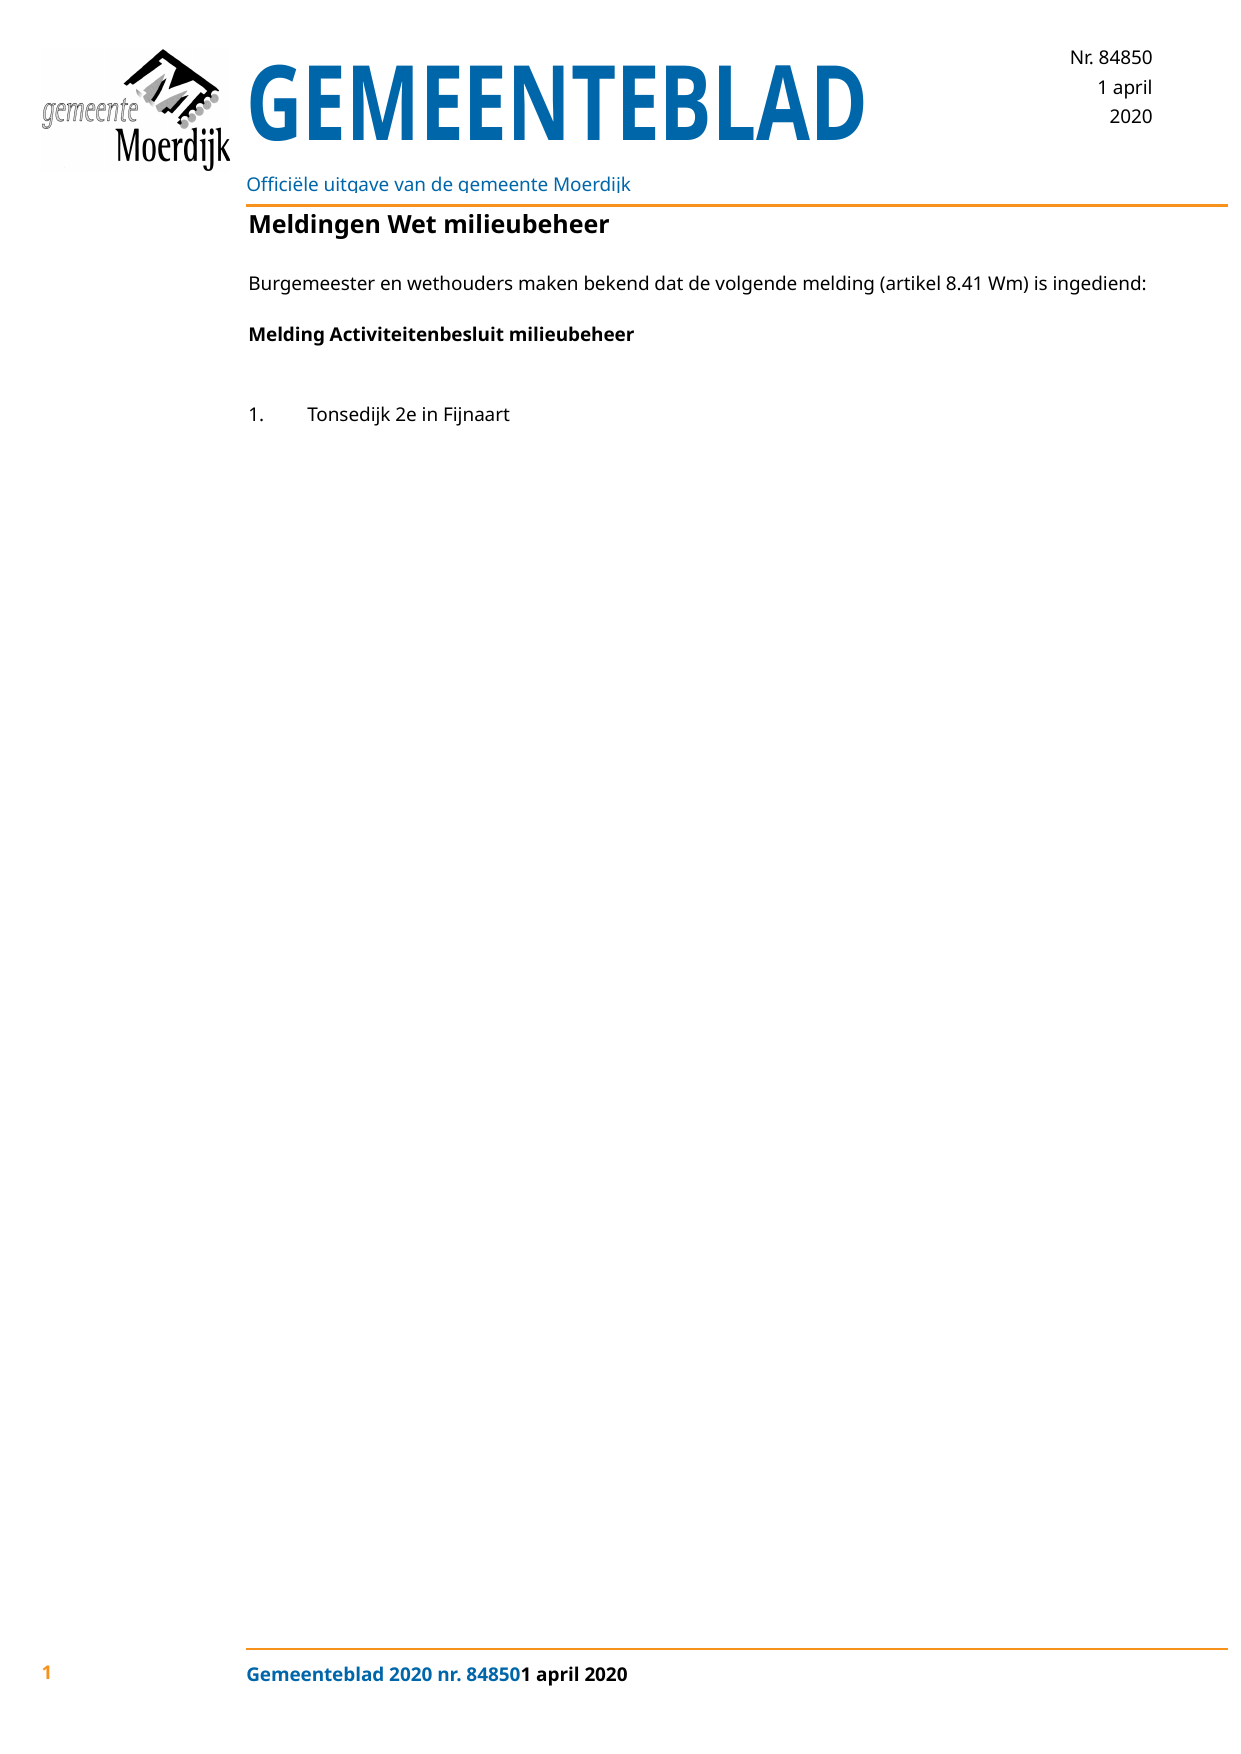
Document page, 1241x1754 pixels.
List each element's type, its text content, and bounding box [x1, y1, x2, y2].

text Melding Activiteitenbesluit milieubeheer [248, 321, 1152, 346]
text Burgemeester en wethouders maken bekend dat de volgende melding (artikel 8.41 Wm) is ingediend: [248, 270, 1152, 296]
list Tonsedijk 2e in Fijnaart [248, 401, 1152, 426]
picture [41, 47, 231, 172]
text Meldingen Wet milieubeheer [248, 207, 1152, 241]
